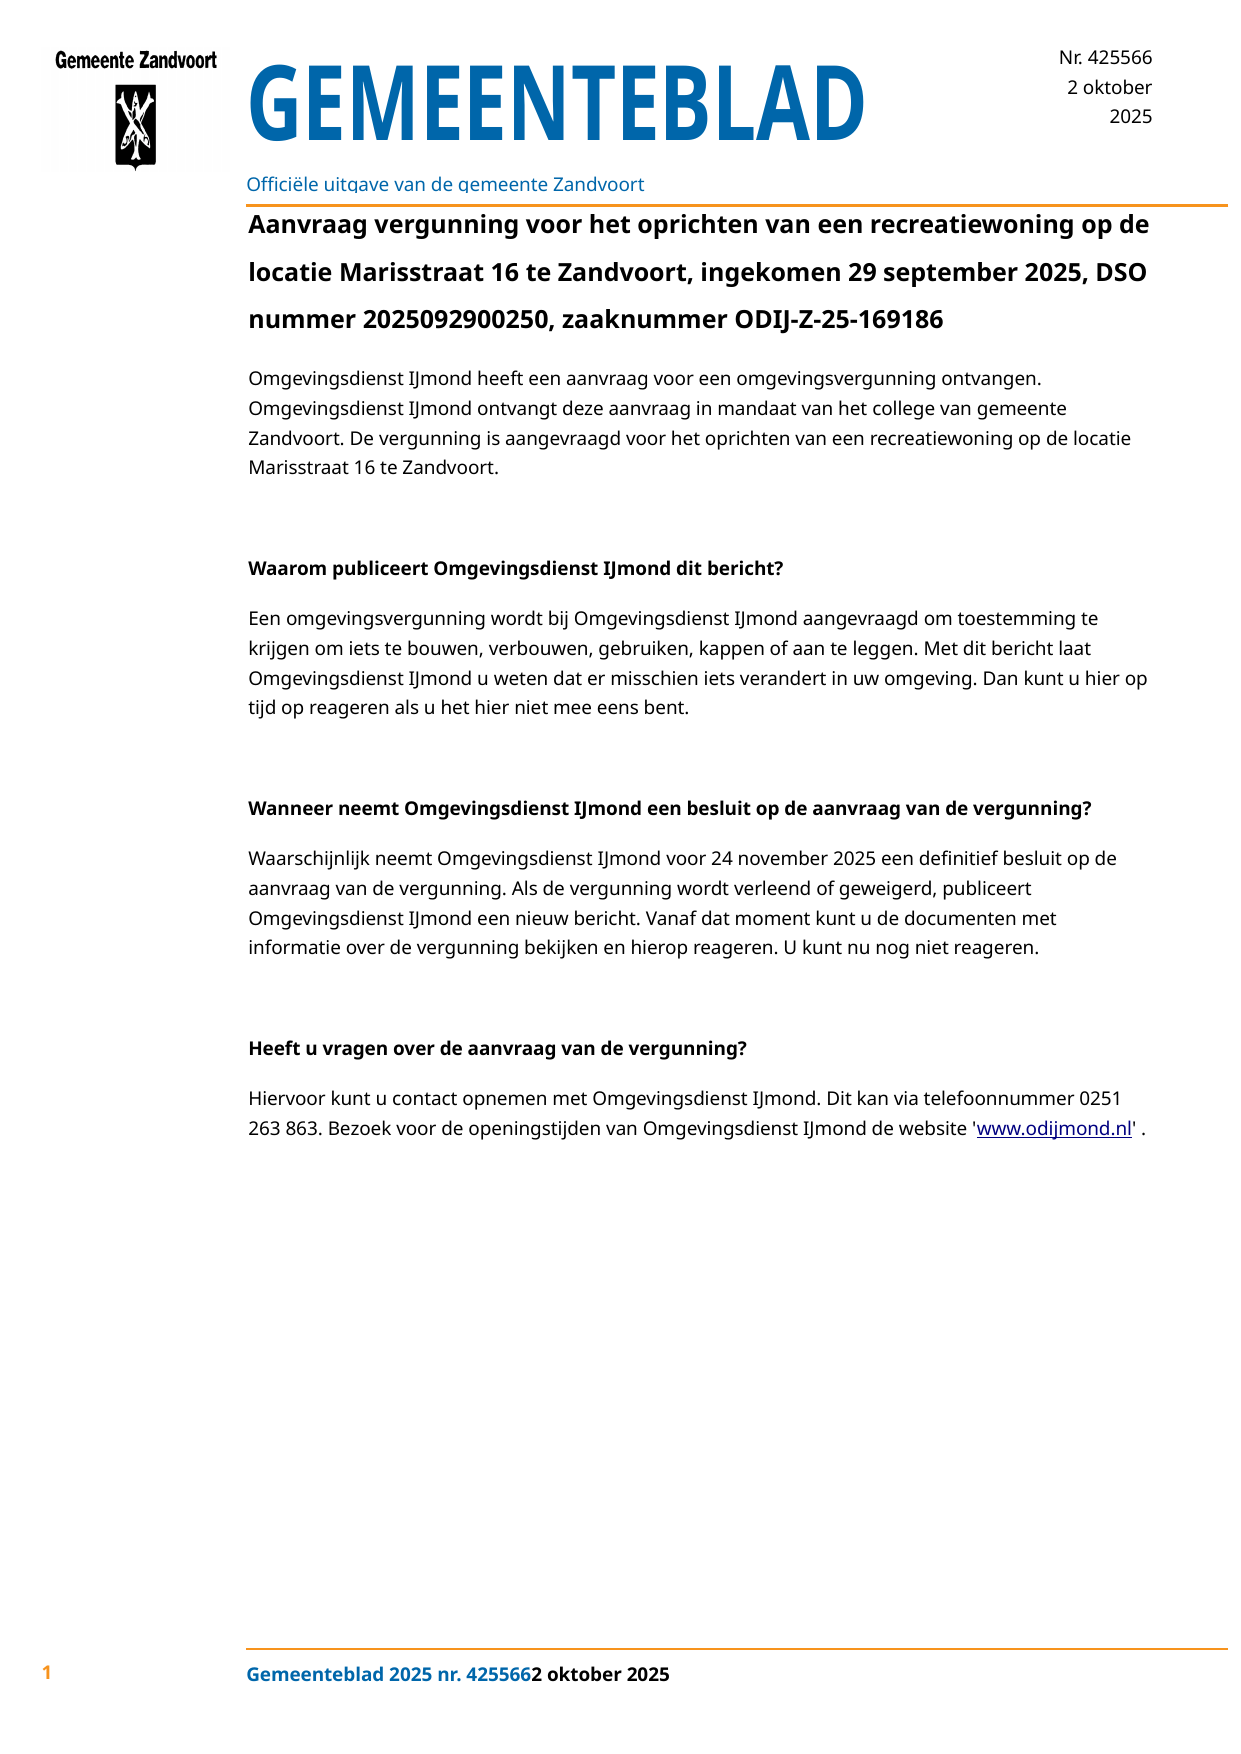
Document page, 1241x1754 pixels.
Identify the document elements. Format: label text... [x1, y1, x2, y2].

text Waarom publiceert Omgevingsdienst IJmond dit bericht? [248, 555, 1152, 581]
text Een omgevingsvergunning wordt bij Omgevingsdienst IJmond aangevraagd om toestemming te krijgen om iets te bouwen, verbouwen, gebruiken, kappen of aan te leggen. Met dit bericht laat Omgevingsdienst IJmond u weten dat er misschien iets verandert in uw omgeving. Dan kunt u hier op tijd op reageren als u het hier niet mee eens bent. [248, 606, 1152, 720]
text Hiervoor kunt u contact opnemen met Omgevingsdienst IJmond. Dit kan via telefoonnummer 0251 263 863. Bezoek voor de openingstijden van Omgevingsdienst IJmond de website 'www.odijmond.nl' . [248, 1086, 1152, 1141]
picture [41, 47, 231, 172]
text Waarschijnlijk neemt Omgevingsdienst IJmond voor 24 november 2025 een definitief besluit op de aanvraag van de vergunning. Als de vergunning wordt verleend of geweigerd, publiceert Omgevingsdienst IJmond een nieuw bericht. Vanaf dat moment kunt u de documenten met informatie over de vergunning bekijken en hierop reageren. U kunt nu nog niet reageren. [248, 846, 1152, 960]
text Heeft u vragen over de aanvraag van de vergunning? [248, 1035, 1152, 1061]
text Wanneer neemt Omgevingsdienst IJmond een besluit op de aanvraag van de vergunning? [248, 795, 1152, 821]
text Omgevingsdienst IJmond heeft een aanvraag voor een omgevingsvergunning ontvangen. Omgevingsdienst IJmond ontvangt deze aanvraag in mandaat van het college van gemeente Zandvoort. De vergunning is aangevraagd voor het oprichten van een recreatiewoning op de locatie Marisstraat 16 te Zandvoort. [248, 366, 1152, 480]
text Aanvraag vergunning voor het oprichten van een recreatiewoning op de locatie Marisstraat 16 te Zandvoort, ingekomen 29 september 2025, DSO nummer 2025092900250, zaaknummer ODIJ-Z-25-169186 [248, 207, 1152, 336]
